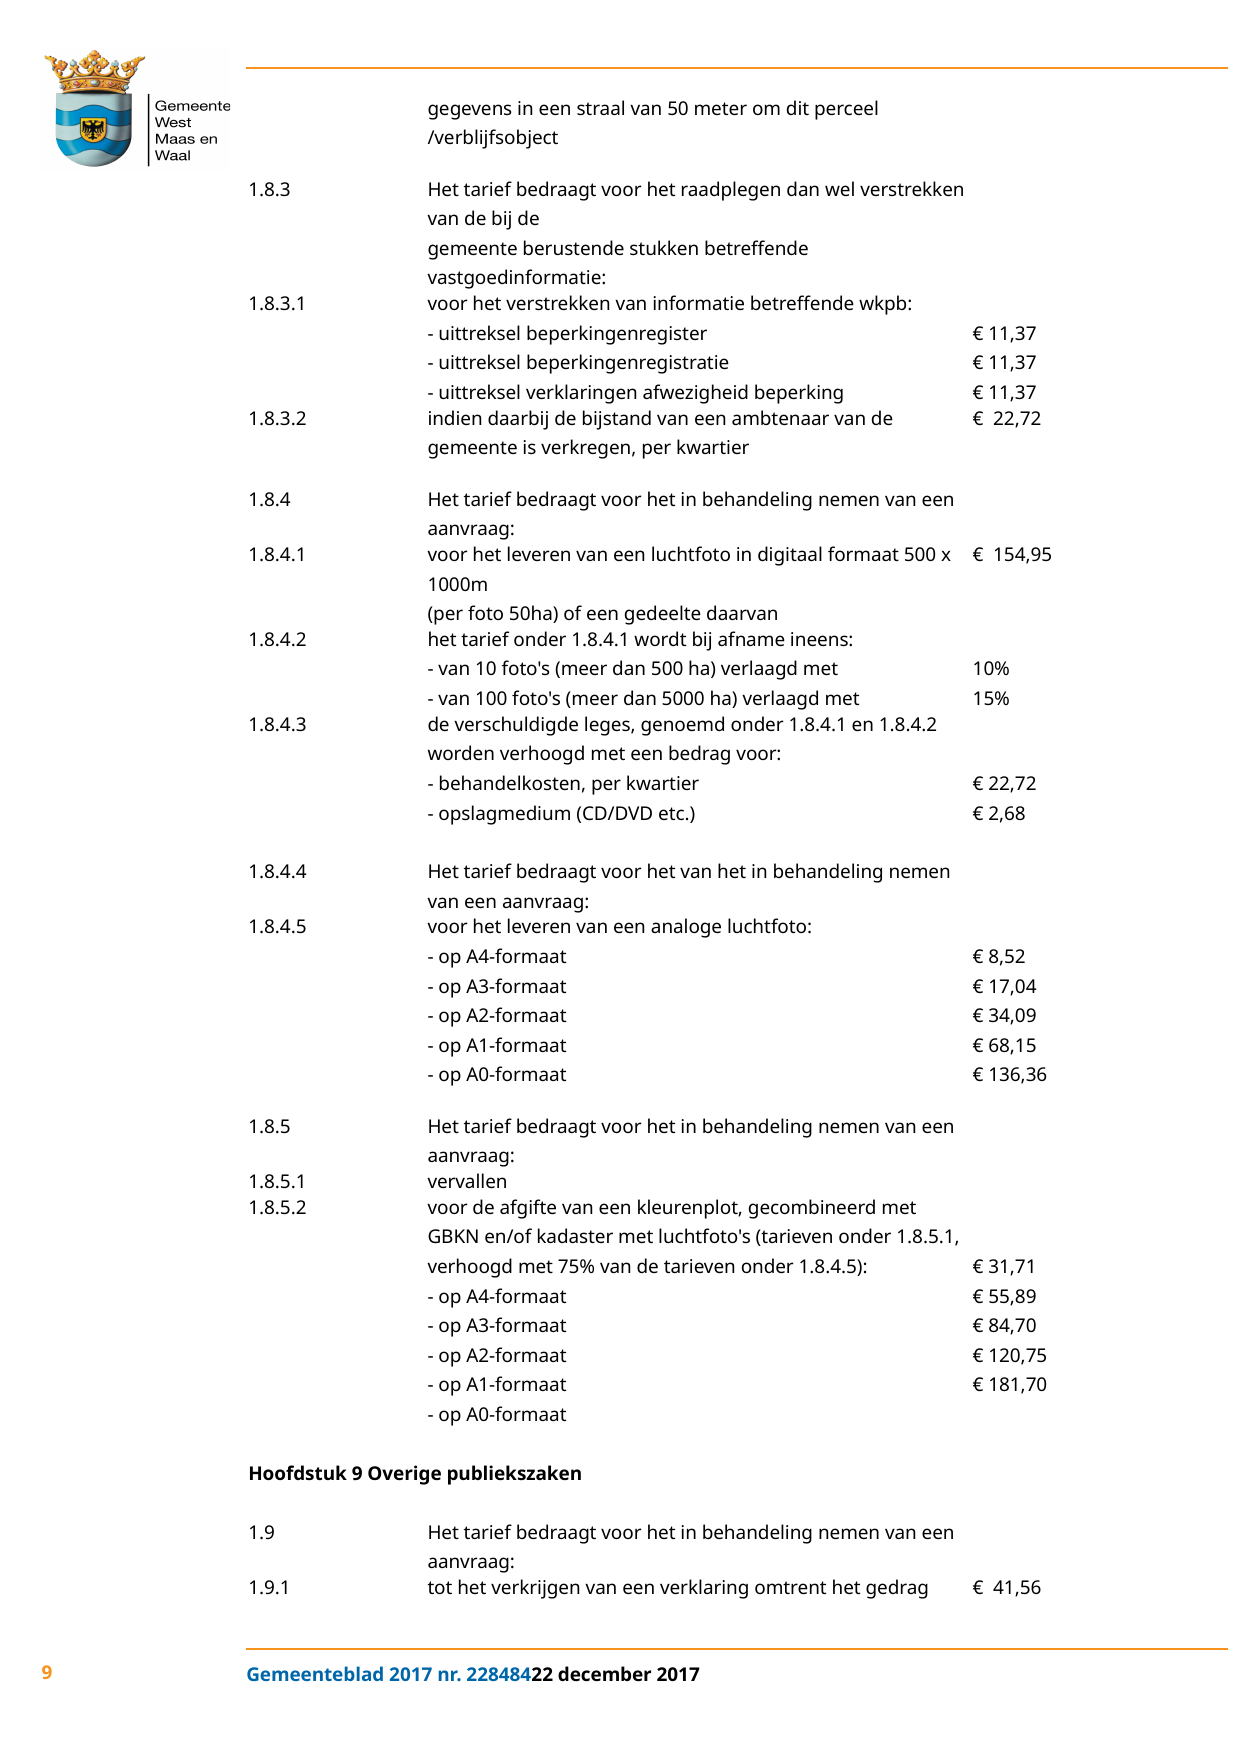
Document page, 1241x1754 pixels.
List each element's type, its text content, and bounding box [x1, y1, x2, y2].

table_cell indien daarbij de bijstand van een ambtenaar van de gemeente is verkregen, per kwartier [427, 405, 972, 460]
table_cell [248, 95, 427, 150]
table_cell 1.8.4.5 [248, 914, 427, 1087]
table_cell [973, 150, 1152, 176]
picture [41, 47, 231, 172]
table_cell 1.8.5 [248, 1113, 427, 1168]
table_header [973, 1519, 1152, 1574]
table_cell 1.8.4.2 [248, 626, 427, 711]
table_cell Het tarief bedraagt voor het in behandeling nemen van een aanvraag: [427, 486, 972, 541]
table_header 1.8.4.4 [248, 858, 427, 914]
table_cell € 8,52 € 17,04 € 34,09 € 68,15 € 136,36 [973, 914, 1152, 1087]
table_cell [973, 176, 1152, 290]
table_cell gegevens in een straal van 50 meter om dit perceel /verblijfsobject [427, 95, 972, 150]
table_cell [427, 460, 972, 486]
table_cell [248, 1087, 427, 1113]
table_cell voor de afgifte van een kleurenplot, gecombineerd met GBKN en/of kadaster met luchtfoto's (tarieven onder 1.8.5.1, verhoogd met 75% van de tarieven onder 1.8.4.5): - op A4-formaat - op A3-formaat - op A2-formaat - op A1-formaat - op A0-formaat [427, 1194, 972, 1427]
table_cell [248, 460, 427, 486]
table_cell voor het leveren van een analoge luchtfoto: - op A4-formaat - op A3-formaat - op A2-formaat - op A1-formaat - op A0-formaat [427, 914, 972, 1087]
table_header [973, 858, 1152, 914]
table_cell [427, 150, 972, 176]
table_cell vervallen [427, 1168, 972, 1194]
table_cell [973, 95, 1152, 150]
table_cell het tarief onder 1.8.4.1 wordt bij afname ineens: - van 10 foto's (meer dan 500 ha) verlaagd met - van 100 foto's (meer dan 5000 ha) verlaagd met [427, 626, 972, 711]
table_cell [973, 486, 1152, 541]
table_cell 1.8.5.2 [248, 1194, 427, 1427]
table_cell [427, 1087, 972, 1113]
table_cell 1.8.4 [248, 486, 427, 541]
table_cell 1.8.4.1 [248, 541, 427, 626]
table_cell [973, 1168, 1152, 1194]
table_header 1.9 [248, 1519, 427, 1574]
table_cell 10% 15% [973, 626, 1152, 711]
table_cell € 31,71 € 55,89 € 84,70 € 120,75 € 181,70 [973, 1194, 1152, 1427]
table_cell € 154,95 [973, 541, 1152, 626]
table_cell voor het verstrekken van informatie betreffende wkpb: - uittreksel beperkingenregister - uittreksel beperkingenregistratie - uittreksel verklaringen afwezigheid beperking [427, 290, 972, 405]
table_cell 1.8.3 [248, 176, 427, 290]
table_cell 1.8.4.3 [248, 711, 427, 825]
text Hoofdstuk 9 Overige publiekszaken [248, 1460, 1152, 1485]
table_cell 1.8.5.1 [248, 1168, 427, 1194]
table_cell € 41,56 [973, 1574, 1152, 1600]
table_cell 1.9.1 [248, 1574, 427, 1600]
table_header Het tarief bedraagt voor het van het in behandeling nemen van een aanvraag: [427, 858, 972, 914]
table_cell [248, 150, 427, 176]
table_cell [973, 460, 1152, 486]
table_cell Het tarief bedraagt voor het in behandeling nemen van een aanvraag: [427, 1113, 972, 1168]
table_cell € 11,37 € 11,37 € 11,37 [973, 290, 1152, 405]
table_cell € 22,72 [973, 405, 1152, 460]
table_cell de verschuldigde leges, genoemd onder 1.8.4.1 en 1.8.4.2 worden verhoogd met een bedrag voor: - behandelkosten, per kwartier - opslagmedium (CD/DVD etc.) [427, 711, 972, 825]
table_cell € 22,72 € 2,68 [973, 711, 1152, 825]
table_cell Het tarief bedraagt voor het raadplegen dan wel verstrekken van de bij de gemeente berustende stukken betreffende vastgoedinformatie: [427, 176, 972, 290]
table_cell voor het leveren van een luchtfoto in digitaal formaat 500 x 1000m (per foto 50ha) of een gedeelte daarvan [427, 541, 972, 626]
table_cell [973, 1113, 1152, 1168]
table_cell [973, 1087, 1152, 1113]
table_cell 1.8.3.2 [248, 405, 427, 460]
table_cell 1.8.3.1 [248, 290, 427, 405]
table_cell tot het verkrijgen van een verklaring omtrent het gedrag [427, 1574, 972, 1600]
table_header Het tarief bedraagt voor het in behandeling nemen van een aanvraag: [427, 1519, 972, 1574]
